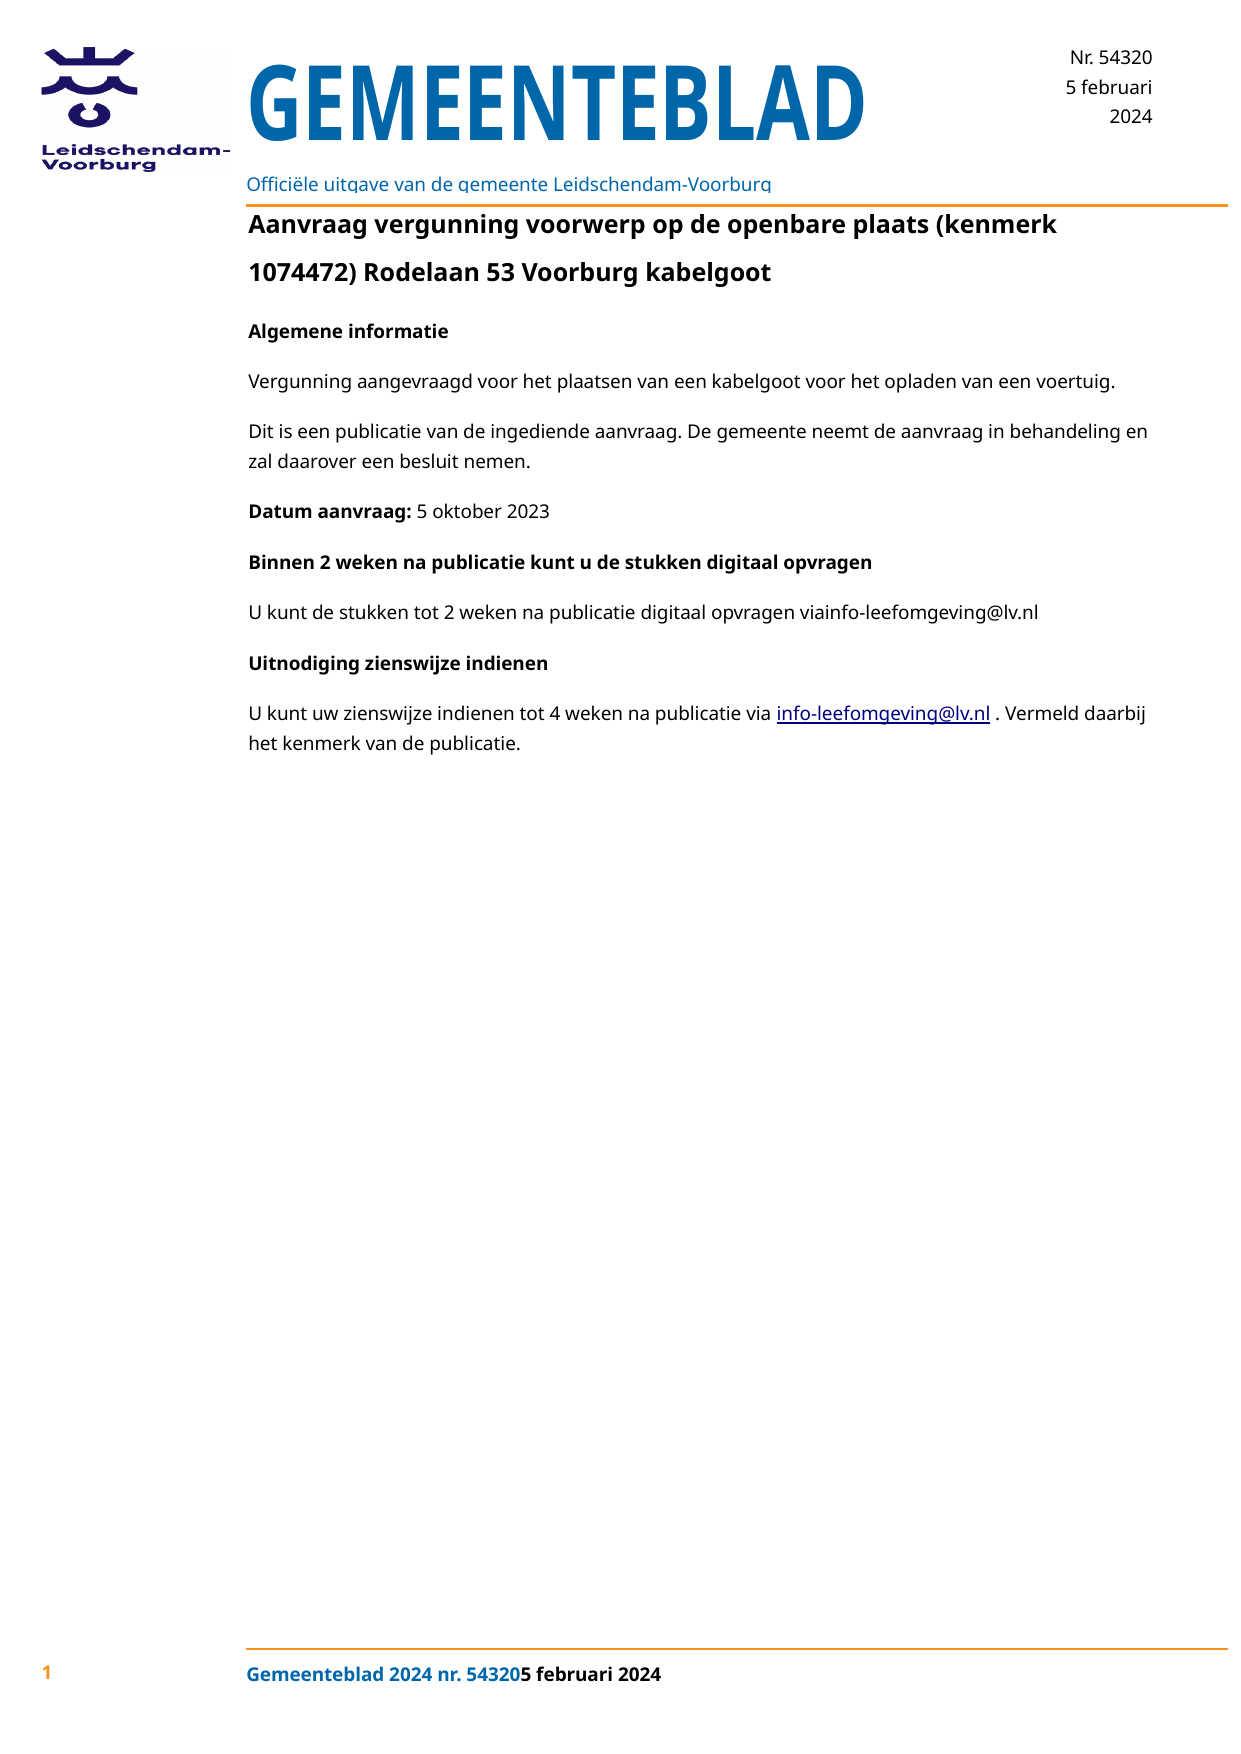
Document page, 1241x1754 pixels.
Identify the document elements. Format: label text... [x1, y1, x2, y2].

text Dit is een publicatie van de ingediende aanvraag. De gemeente neemt de aanvraag in behandeling en zal daarover een besluit nemen. [248, 419, 1152, 474]
text Binnen 2 weken na publicatie kunt u de stukken digitaal opvragen [248, 549, 1152, 575]
text Vergunning aangevraagd voor het plaatsen van een kabelgoot voor het opladen van een voertuig. [248, 368, 1152, 394]
picture [41, 47, 231, 172]
text Datum aanvraag: 5 oktober 2023 [248, 499, 1152, 524]
text U kunt uw zienswijze indienen tot 4 weken na publicatie via info-leefomgeving@lv.nl . Vermeld daarbij het kenmerk van de publicatie. [248, 700, 1152, 756]
text U kunt de stukken tot 2 weken na publicatie digitaal opvragen viainfo-leefomgeving@lv.nl [248, 599, 1152, 625]
text Uitnodiging zienswijze indienen [248, 650, 1152, 676]
text Algemene informatie [248, 318, 1152, 344]
text Aanvraag vergunning voorwerp op de openbare plaats (kenmerk 1074472) Rodelaan 53 Voorburg kabelgoot [248, 207, 1152, 288]
